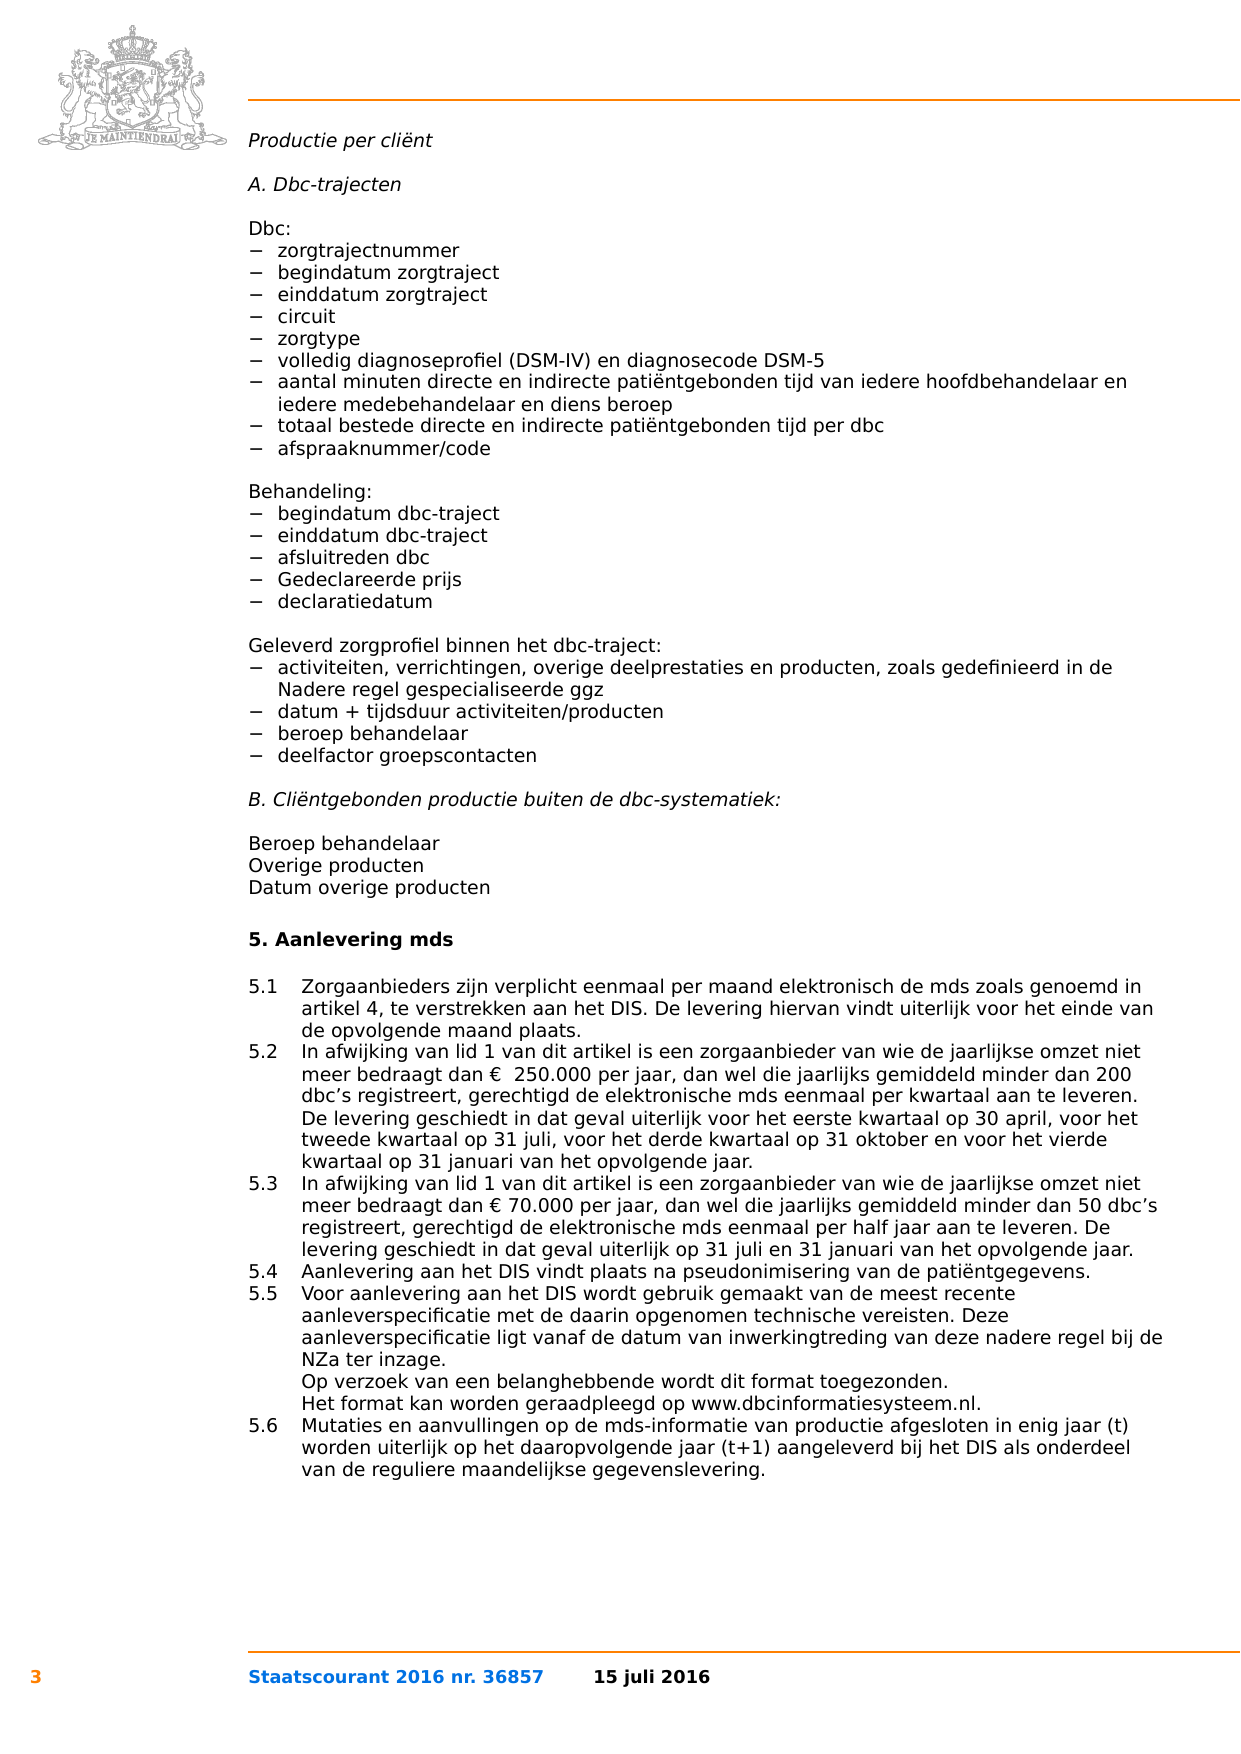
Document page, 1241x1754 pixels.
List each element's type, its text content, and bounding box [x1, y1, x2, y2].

subtitle A. Dbc-trajecten [248, 174, 1163, 196]
text − totaal bestede directe en indirecte patiëntgebonden tijd per dbc [248, 415, 1163, 437]
text − volledig diagnoseprofiel (DSM-IV) en diagnosecode DSM-5 [248, 349, 1163, 371]
subtitle Productie per cliënt [248, 130, 1163, 152]
text 5.6 Mutaties en aanvullingen op de mds-informatie van productie afgesloten in enig jaar (t) worden uiterlijk op het daaropvolgende jaar (t+1) aangeleverd bij het DIS als onderdeel van de reguliere maandelijkse gegevenslevering. [248, 1415, 1163, 1481]
text − beroep behandelaar [248, 723, 1163, 745]
text − deelfactor groepscontacten [248, 745, 1163, 767]
text − circuit [248, 306, 1163, 327]
text Beroep behandelaar [248, 833, 1163, 854]
text Datum overige producten [248, 877, 1163, 898]
text Het format kan worden geraadpleegd op www.dbcinformatiesysteem.nl. [301, 1393, 1163, 1415]
text 5.4 Aanlevering aan het DIS vindt plaats na pseudonimisering van de patiëntgegevens. [248, 1261, 1163, 1283]
text − zorgtrajectnummer [248, 239, 1163, 262]
text − activiteiten, verrichtingen, overige deelprestaties en producten, zoals gedefinieerd in de Nadere regel gespecialiseerde ggz [248, 657, 1163, 701]
text 5.1 Zorgaanbieders zijn verplicht eenmaal per maand elektronisch de mds zoals genoemd in artikel 4, te verstrekken aan het DIS. De levering hiervan vindt uiterlijk voor het einde van de opvolgende maand plaats. [248, 976, 1163, 1041]
text − datum + tijdsduur activiteiten/producten [248, 701, 1163, 723]
text − einddatum zorgtraject [248, 283, 1163, 306]
text − einddatum dbc-traject [248, 525, 1163, 547]
text Geleverd zorgprofiel binnen het dbc-traject: [248, 635, 1163, 657]
text − afspraaknummer/code [248, 437, 1163, 459]
text Behandeling: [248, 481, 1163, 503]
picture [38, 25, 227, 150]
text 5.2 In afwijking van lid 1 van dit artikel is een zorgaanbieder van wie de jaarlijkse omzet niet meer bedraagt dan € 250.000 per jaar, dan wel die jaarlijks gemiddeld minder dan 200 dbc’s registreert, gerechtigd de elektronische mds eenmaal per kwartaal aan te leveren. De levering geschiedt in dat geval uiterlijk voor het eerste kwartaal op 30 april, voor het tweede kwartaal op 31 juli, voor het derde kwartaal op 31 oktober en voor het vierde kwartaal op 31 januari van het opvolgende jaar. [248, 1041, 1163, 1173]
text 5.5 Voor aanlevering aan het DIS wordt gebruik gemaakt van de meest recente aanleverspecificatie met de daarin opgenomen technische vereisten. Deze aanleverspecificatie ligt vanaf de datum van inwerkingtreding van deze nadere regel bij de NZa ter inzage. [248, 1283, 1163, 1371]
text − afsluitreden dbc [248, 547, 1163, 569]
text − declaratiedatum [248, 591, 1163, 613]
text − aantal minuten directe en indirecte patiëntgebonden tijd van iedere hoofdbehandelaar en iedere medebehandelaar en diens beroep [248, 371, 1163, 415]
text − zorgtype [248, 327, 1163, 349]
text Overige producten [248, 854, 1163, 877]
text − begindatum zorgtraject [248, 262, 1163, 283]
subtitle B. Cliëntgebonden productie buiten de dbc-systematiek: [248, 789, 1163, 811]
text − Gedeclareerde prijs [248, 569, 1163, 591]
text Dbc: [248, 218, 1163, 239]
text 5.3 In afwijking van lid 1 van dit artikel is een zorgaanbieder van wie de jaarlijkse omzet niet meer bedraagt dan € 70.000 per jaar, dan wel die jaarlijks gemiddeld minder dan 50 dbc’s registreert, gerechtigd de elektronische mds eenmaal per half jaar aan te leveren. De levering geschiedt in dat geval uiterlijk op 31 juli en 31 januari van het opvolgende jaar. [248, 1173, 1163, 1261]
text Op verzoek van een belanghebbende wordt dit format toegezonden. [301, 1371, 1163, 1393]
subtitle 5. Aanlevering mds [248, 928, 1163, 951]
text − begindatum dbc-traject [248, 503, 1163, 525]
